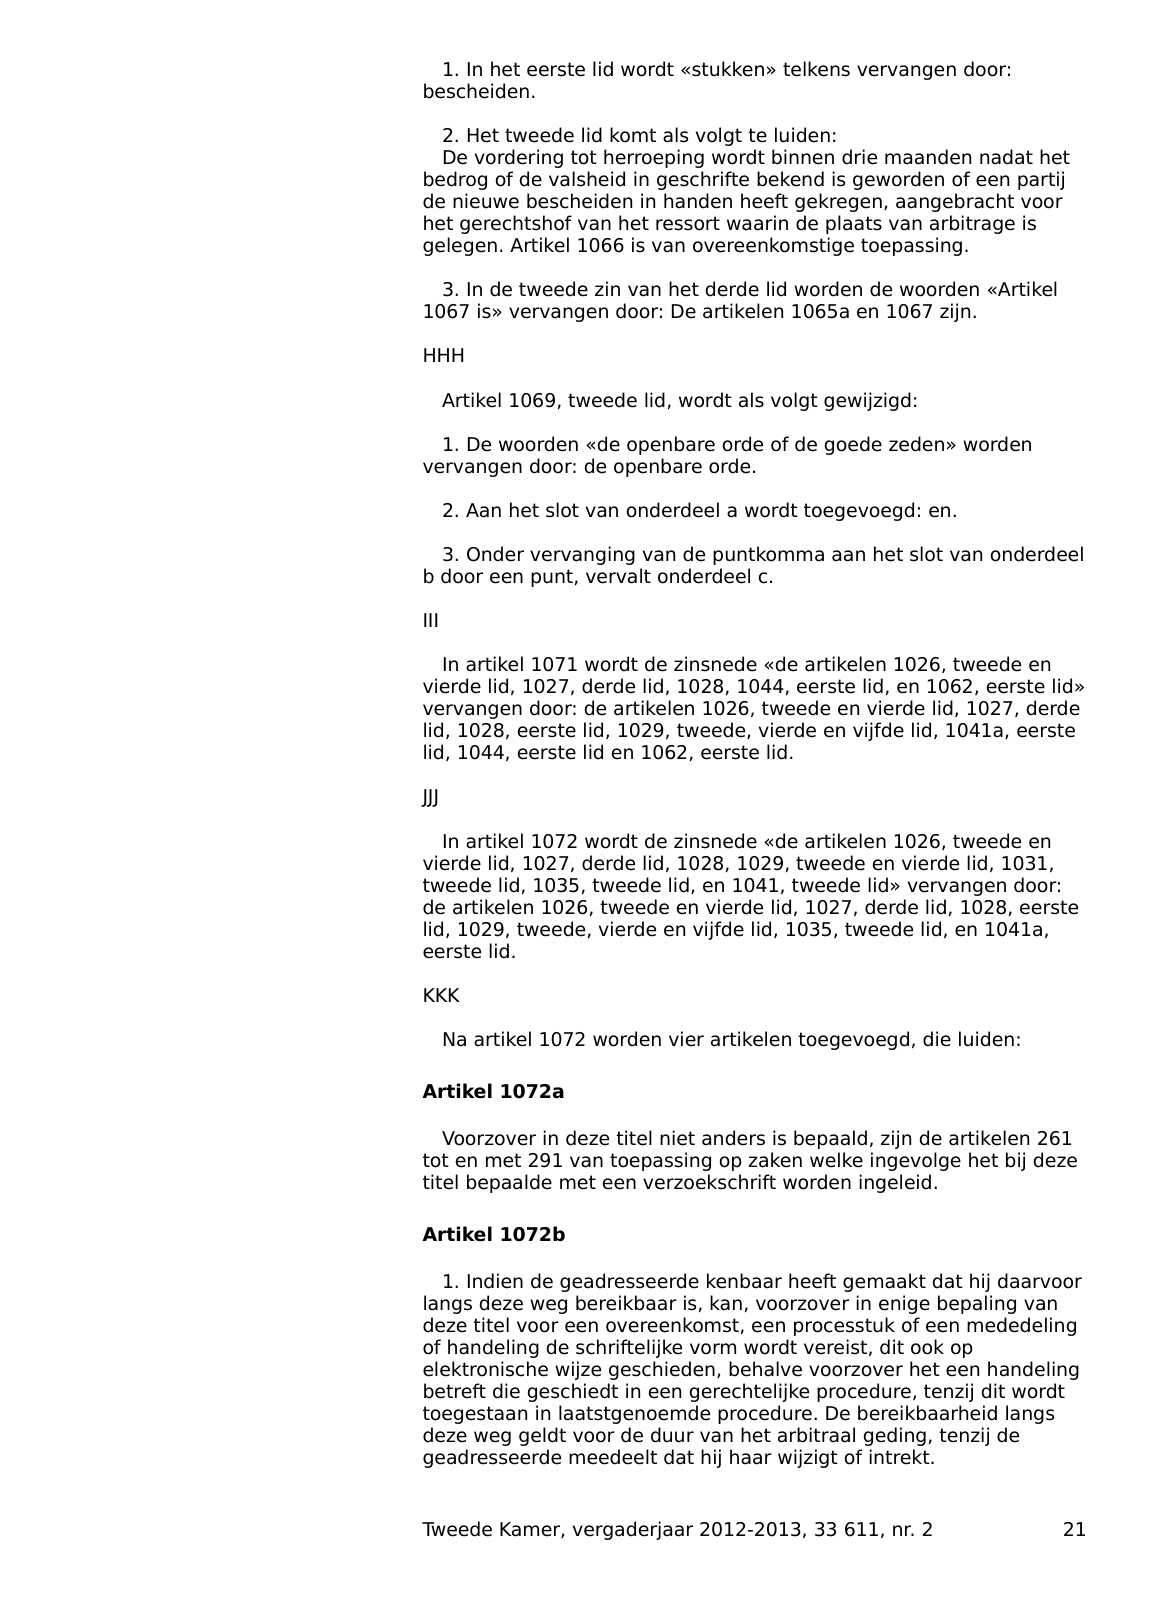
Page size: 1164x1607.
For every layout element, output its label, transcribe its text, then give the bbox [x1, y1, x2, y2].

text Na artikel 1072 worden vier artikelen toegevoegd, die luiden: [422, 1029, 1087, 1051]
text Voorzover in deze titel niet anders is bepaald, zijn de artikelen 261 tot en met 291 van toepassing op zaken welke ingevolge het bij deze titel bepaalde met een verzoekschrift worden ingeleid. [422, 1128, 1087, 1194]
text III [422, 610, 1087, 632]
text JJJ [422, 786, 1087, 808]
text 1. In het eerste lid wordt «stukken» telkens vervangen door: bescheiden. [422, 59, 1087, 103]
text De vordering tot herroeping wordt binnen drie maanden nadat het bedrog of de valsheid in geschrifte bekend is geworden of een partij de nieuwe bescheiden in handen heeft gekregen, aangebracht voor het gerechtshof van het ressort waarin de plaats van arbitrage is gelegen. Artikel 1066 is van overeenkomstige toepassing. [422, 147, 1087, 257]
subtitle Artikel 1072a [422, 1081, 1087, 1103]
text HHH [422, 345, 1087, 367]
text 2. Het tweede lid komt als volgt te luiden: [422, 125, 1087, 147]
text KKK [422, 985, 1087, 1007]
text 3. In de tweede zin van het derde lid worden de woorden «Artikel 1067 is» vervangen door: De artikelen 1065a en 1067 zijn. [422, 279, 1087, 323]
text In artikel 1072 wordt de zinsnede «de artikelen 1026, tweede en vierde lid, 1027, derde lid, 1028, 1029, tweede en vierde lid, 1031, tweede lid, 1035, tweede lid, en 1041, tweede lid» vervangen door: de artikelen 1026, tweede en vierde lid, 1027, derde lid, 1028, eerste lid, 1029, tweede, vierde en vijfde lid, 1035, tweede lid, en 1041a, eerste lid. [422, 831, 1087, 962]
text 1. Indien de geadresseerde kenbaar heeft gemaakt dat hij daarvoor langs deze weg bereikbaar is, kan, voorzover in enige bepaling van deze titel voor een overeenkomst, een processtuk of een mededeling of handeling de schriftelijke vorm wordt vereist, dit ook op elektronische wijze geschieden, behalve voorzover het een handeling betreft die geschiedt in een gerechtelijke procedure, tenzij dit wordt toegestaan in laatstgenoemde procedure. De bereikbaarheid langs deze weg geldt voor de duur van het arbitraal geding, tenzij de geadresseerde meedeelt dat hij haar wijzigt of intrekt. [422, 1271, 1087, 1468]
text Artikel 1069, tweede lid, wordt als volgt gewijzigd: [422, 389, 1087, 412]
text 2. Aan het slot van onderdeel a wordt toegevoegd: en. [422, 500, 1087, 522]
text 1. De woorden «de openbare orde of de goede zeden» worden vervangen door: de openbare orde. [422, 434, 1087, 478]
subtitle Artikel 1072b [422, 1224, 1087, 1246]
text 3. Onder vervanging van de puntkomma aan het slot van onderdeel b door een punt, vervalt onderdeel c. [422, 544, 1087, 588]
text In artikel 1071 wordt de zinsnede «de artikelen 1026, tweede en vierde lid, 1027, derde lid, 1028, 1044, eerste lid, en 1062, eerste lid» vervangen door: de artikelen 1026, tweede en vierde lid, 1027, derde lid, 1028, eerste lid, 1029, tweede, vierde en vijfde lid, 1041a, eerste lid, 1044, eerste lid en 1062, eerste lid. [422, 654, 1087, 764]
